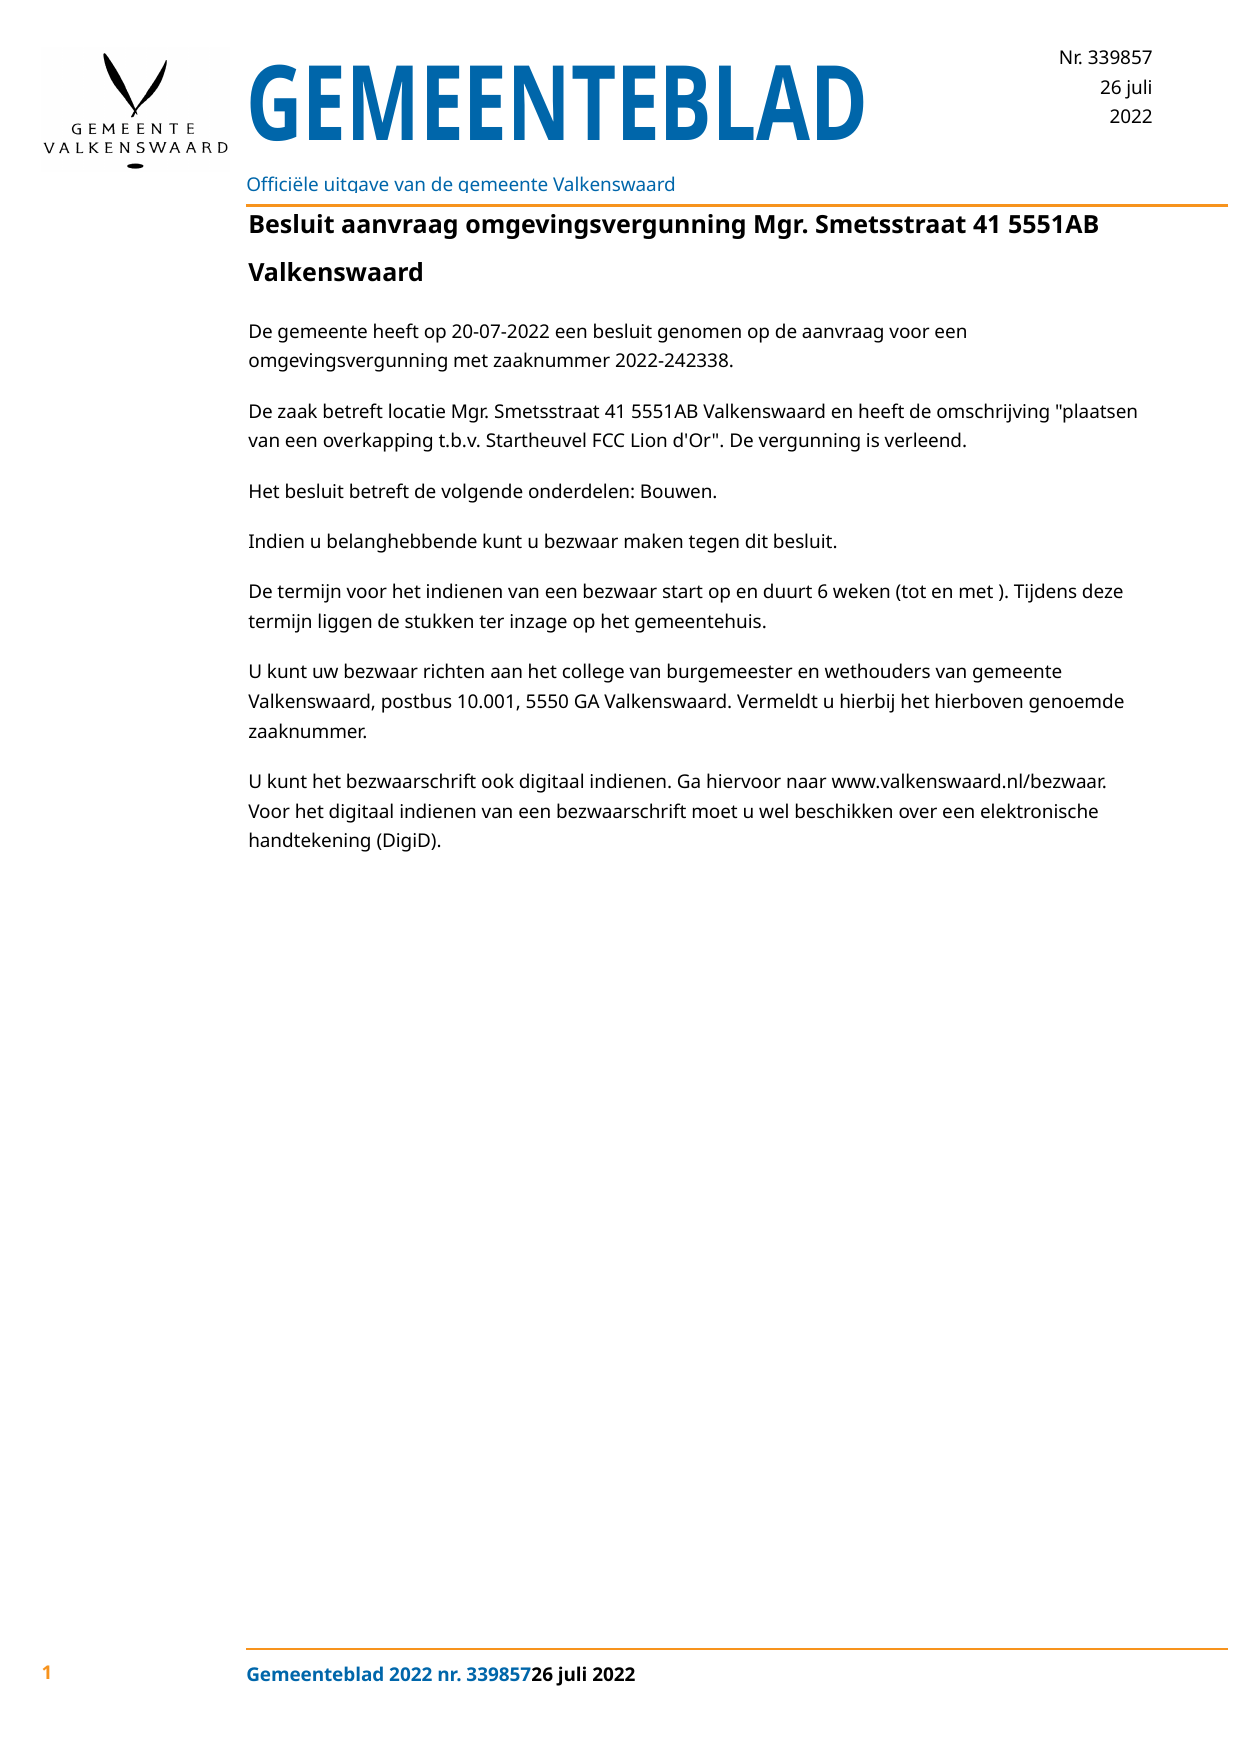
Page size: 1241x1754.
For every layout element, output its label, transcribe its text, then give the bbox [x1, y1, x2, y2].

text De zaak betreft locatie Mgr. Smetsstraat 41 5551AB Valkenswaard en heeft de omschrijving "plaatsen van een overkapping t.b.v. Startheuvel FCC Lion d'Or". De vergunning is verleend. [248, 398, 1152, 453]
picture [41, 47, 231, 172]
text Indien u belanghebbende kunt u bezwaar maken tegen dit besluit. [248, 528, 1152, 554]
text U kunt het bezwaarschrift ook digitaal indienen. Ga hiervoor naar www.valkenswaard.nl/bezwaar. Voor het digitaal indienen van een bezwaarschrift moet u wel beschikken over een elektronische handtekening (DigiD). [248, 768, 1152, 853]
text Besluit aanvraag omgevingsvergunning Mgr. Smetsstraat 41 5551AB Valkenswaard [248, 207, 1152, 288]
text Het besluit betreft de volgende onderdelen: Bouwen. [248, 478, 1152, 504]
text U kunt uw bezwaar richten aan het college van burgemeester en wethouders van gemeente Valkenswaard, postbus 10.001, 5550 GA Valkenswaard. Vermeldt u hierbij het hierboven genoemde zaaknummer. [248, 659, 1152, 744]
text De termijn voor het indienen van een bezwaar start op en duurt 6 weken (tot en met ). Tijdens deze termijn liggen de stukken ter inzage op het gemeentehuis. [248, 579, 1152, 634]
text De gemeente heeft op 20-07-2022 een besluit genomen op de aanvraag voor een omgevingsvergunning met zaaknummer 2022-242338. [248, 318, 1152, 373]
